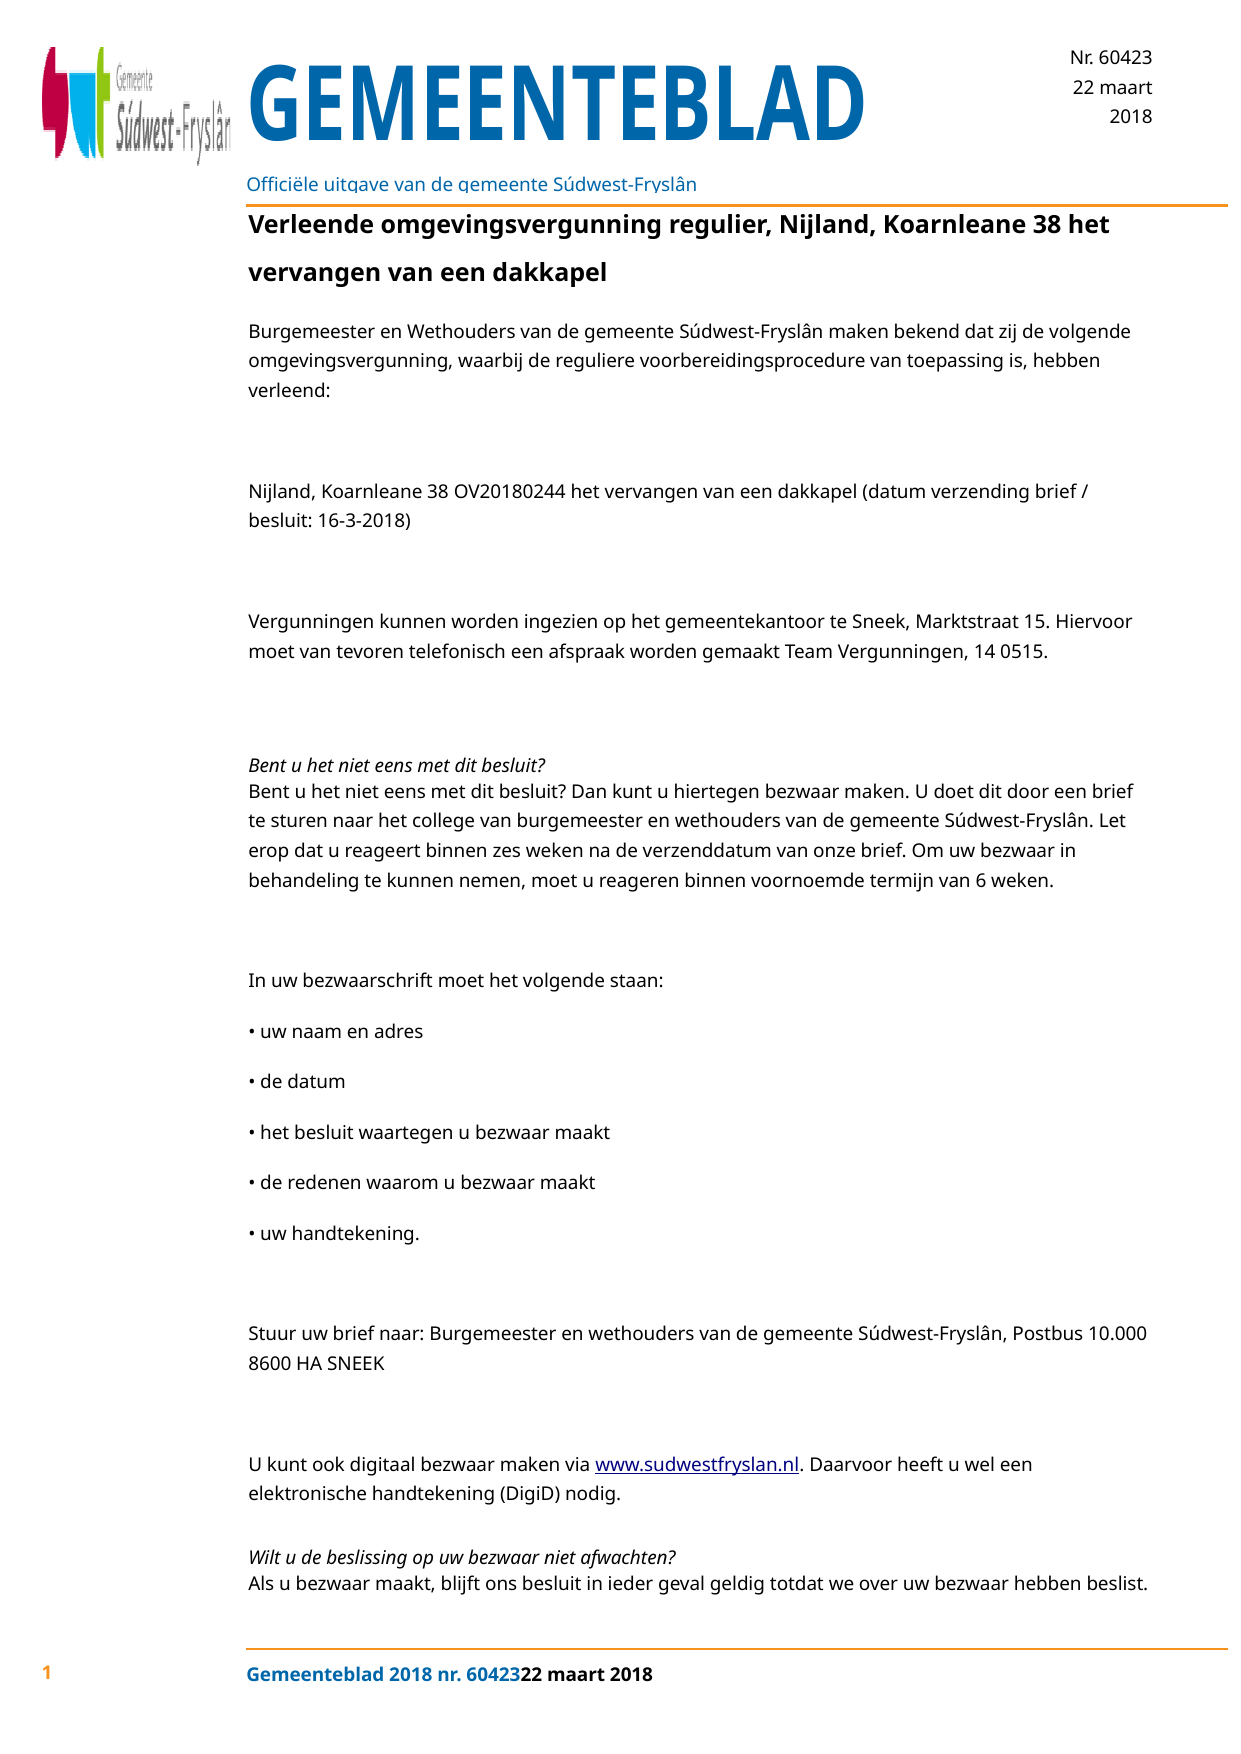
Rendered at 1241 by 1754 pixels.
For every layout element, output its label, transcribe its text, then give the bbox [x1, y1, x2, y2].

text Bent u het niet eens met dit besluit? Dan kunt u hiertegen bezwaar maken. U doet dit door een brief te sturen naar het college van burgemeester en wethouders van de gemeente Súdwest-Fryslân. Let erop dat u reageert binnen zes weken na de verzenddatum van onze brief. Om uw bezwaar in behandeling te kunnen nemen, moet u reageren binnen voornoemde termijn van 6 weken. [248, 778, 1152, 892]
text • uw handtekening. [248, 1220, 1152, 1245]
text Bent u het niet eens met dit besluit? [248, 752, 1152, 778]
text Als u bezwaar maakt, blijft ons besluit in ieder geval geldig totdat we over uw bezwaar hebben beslist. [248, 1570, 1152, 1596]
text In uw bezwaarschrift moet het volgende staan: [248, 968, 1152, 993]
text • de redenen waarom u bezwaar maakt [248, 1169, 1152, 1195]
picture [41, 47, 231, 172]
text Stuur uw brief naar: Burgemeester en wethouders van de gemeente Súdwest-Fryslân, Postbus 10.000 8600 HA SNEEK [248, 1321, 1152, 1376]
text • uw naam en adres [248, 1018, 1152, 1044]
text Wilt u de beslissing op uw bezwaar niet afwachten? [248, 1544, 1152, 1570]
text • het besluit waartegen u bezwaar maakt [248, 1119, 1152, 1144]
text Nijland, Koarnleane 38 OV20180244 het vervangen van een dakkapel (datum verzending brief / besluit: 16-3-2018) [248, 478, 1152, 533]
text Burgemeester en Wethouders van de gemeente Súdwest-Fryslân maken bekend dat zij de volgende omgevingsvergunning, waarbij de reguliere voorbereidingsprocedure van toepassing is, hebben verleend: [248, 318, 1152, 403]
text Verleende omgevingsvergunning regulier, Nijland, Koarnleane 38 het vervangen van een dakkapel [248, 207, 1152, 288]
text Vergunningen kunnen worden ingezien op het gemeentekantoor te Sneek, Marktstraat 15. Hiervoor moet van tevoren telefonisch een afspraak worden gemaakt Team Vergunningen, 14 0515. [248, 608, 1152, 664]
text • de datum [248, 1068, 1152, 1094]
text U kunt ook digitaal bezwaar maken via www.sudwestfryslan.nl. Daarvoor heeft u wel een elektronische handtekening (DigiD) nodig. [248, 1451, 1152, 1506]
